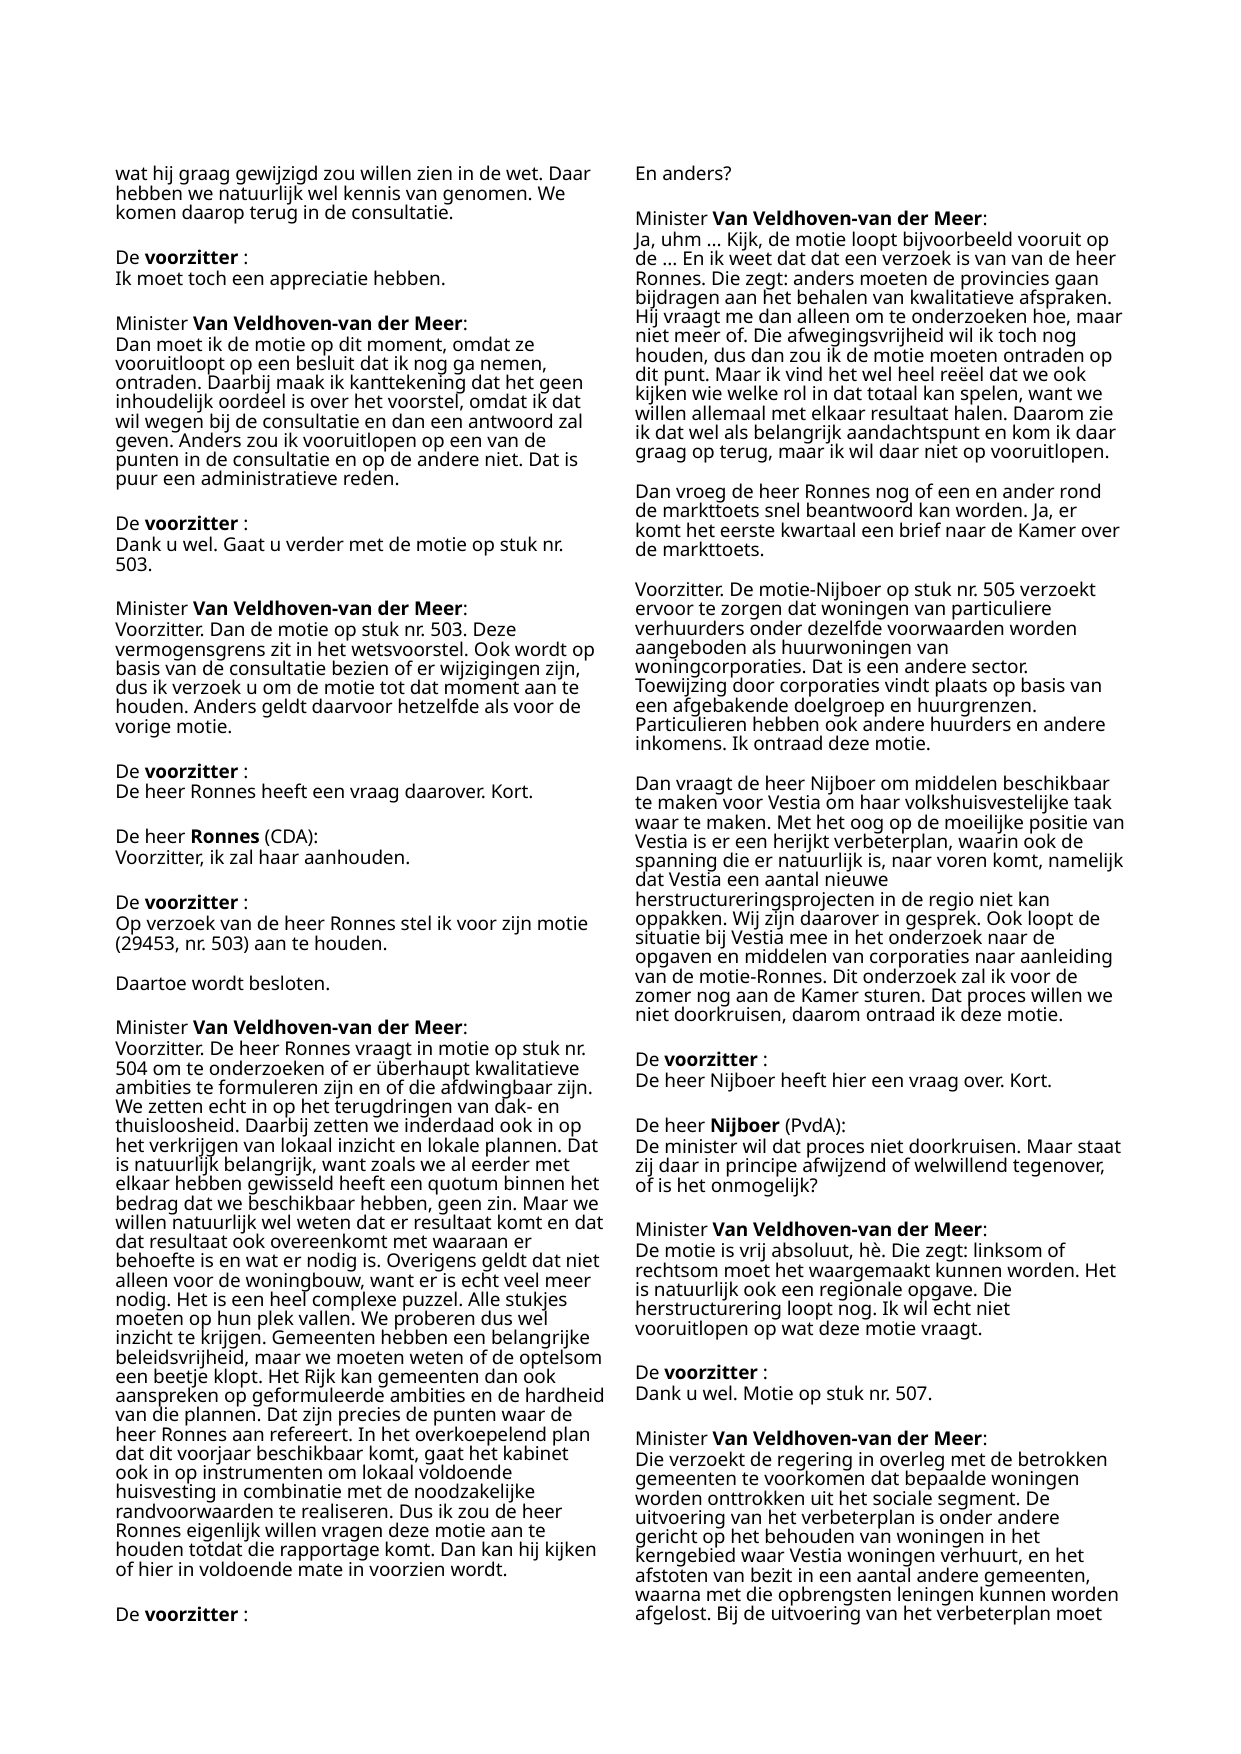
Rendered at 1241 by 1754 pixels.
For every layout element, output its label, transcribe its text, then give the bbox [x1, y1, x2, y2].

text wat hij graag gewijzigd zou willen zien in de wet. Daar hebben we natuurlijk wel kennis van genomen. We komen daarop terug in de consultatie. [115, 165, 605, 223]
text Minister Van Veldhoven-van der Meer: [635, 205, 1125, 231]
text Minister Van Veldhoven-van der Meer: [115, 1014, 605, 1040]
text De voorzitter : [115, 889, 605, 915]
text Dank u wel. Motie op stuk nr. 507. [635, 1385, 1125, 1404]
text De voorzitter : [635, 1046, 1125, 1072]
text De motie is vrij absoluut, hè. Die zegt: linksom of rechtsom moet het waargemaakt kunnen worden. Het is natuurlijk ook een regionale opgave. Die herstructurering loopt nog. Ik wil echt niet vooruitlopen op wat deze motie vraagt. [635, 1242, 1125, 1339]
text Voorzitter. Dan de motie op stuk nr. 503. Deze vermogensgrens zit in het wetsvoorstel. Ook wordt op basis van de consultatie bezien of er wijzigingen zijn, dus ik verzoek u om de motie tot dat moment aan te houden. Anders geldt daarvoor hetzelfde als voor de vorige motie. [115, 621, 605, 737]
text Minister Van Veldhoven-van der Meer: [635, 1425, 1125, 1451]
text Dan vroeg de heer Ronnes nog of een en ander rond de markttoets snel beantwoord kan worden. Ja, er komt het eerste kwartaal een brief naar de Kamer over de markttoets. [635, 483, 1125, 560]
text Minister Van Veldhoven-van der Meer: [635, 1217, 1125, 1242]
text Voorzitter. De heer Ronnes vraagt in motie op stuk nr. 504 om te onderzoeken of er überhaupt kwalitatieve ambities te formuleren zijn en of die afdwingbaar zijn. We zetten echt in op het terugdringen van dak- en thuisloosheid. Daarbij zetten we inderdaad ook in op het verkrijgen van lokaal inzicht en lokale plannen. Dat is natuurlijk belangrijk, want zoals we al eerder met elkaar hebben gewisseld heeft een quotum binnen het bedrag dat we beschikbaar hebben, geen zin. Maar we willen natuurlijk wel weten dat er resultaat komt en dat dat resultaat ook overeenkomt met waaraan er behoefte is en wat er nodig is. Overigens geldt dat niet alleen voor de woningbouw, want er is echt veel meer nodig. Het is een heel complexe puzzel. Alle stukjes moeten op hun plek vallen. We proberen dus wel inzicht te krijgen. Gemeenten hebben een belangrijke beleidsvrijheid, maar we moeten weten of de optelsom een beetje klopt. Het Rijk kan gemeenten dan ook aanspreken op geformuleerde ambities en de hardheid van die plannen. Dat zijn precies de punten waar de heer Ronnes aan refereert. In het overkoepelend plan dat dit voorjaar beschikbaar komt, gaat het kabinet ook in op instrumenten om lokaal voldoende huisvesting in combinatie met de noodzakelijke randvoorwaarden te realiseren. Dus ik zou de heer Ronnes eigenlijk willen vragen deze motie aan te houden totdat die rapportage komt. Dan kan hij kijken of hier in voldoende mate in voorzien wordt. [115, 1040, 605, 1580]
text Ik moet toch een appreciatie hebben. [115, 270, 605, 289]
text Dan vraagt de heer Nijboer om middelen beschikbaar te maken voor Vestia om haar volkshuisvestelijke taak waar te maken. Met het oog op de moeilijke positie van Vestia is er een herijkt verbeterplan, waarin ook de spanning die er natuurlijk is, naar voren komt, namelijk dat Vestia een aantal nieuwe herstructureringsprojecten in de regio niet kan oppakken. Wij zijn daarover in gesprek. Ook loopt de situatie bij Vestia mee in het onderzoek naar de opgaven en middelen van corporaties naar aanleiding van de motie-Ronnes. Dit onderzoek zal ik voor de zomer nog aan de Kamer sturen. Dat proces willen we niet doorkruisen, daarom ontraad ik deze motie. [635, 775, 1125, 1026]
text Voorzitter, ik zal haar aanhouden. [115, 849, 605, 869]
text Dank u wel. Gaat u verder met de motie op stuk nr. 503. [115, 536, 605, 575]
text En anders? [635, 165, 1125, 184]
text De heer Nijboer (PvdA): [635, 1112, 1125, 1138]
text De minister wil dat proces niet doorkruisen. Maar staat zij daar in principe afwijzend of welwillend tegenover, of is het onmogelijk? [635, 1138, 1125, 1196]
text Voorzitter. De motie-Nijboer op stuk nr. 505 verzoekt ervoor te zorgen dat woningen van particuliere verhuurders onder dezelfde voorwaarden worden aangeboden als huurwoningen van woningcorporaties. Dat is een andere sector. Toewijzing door corporaties vindt plaats op basis van een afgebakende doelgroep en huurgrenzen. Particulieren hebben ook andere huurders en andere inkomens. Ik ontraad deze motie. [635, 581, 1125, 754]
text De voorzitter : [635, 1359, 1125, 1385]
text De heer Ronnes (CDA): [115, 824, 605, 849]
text De heer Nijboer heeft hier een vraag over. Kort. [635, 1072, 1125, 1091]
text Dan moet ik de motie op dit moment, omdat ze vooruitloopt op een besluit dat ik nog ga nemen, ontraden. Daarbij maak ik kanttekening dat het geen inhoudelijk oordeel is over het voorstel, omdat ik dat wil wegen bij de consultatie en dan een antwoord zal geven. Anders zou ik vooruitlopen op een van de punten in de consultatie en op de andere niet. Dat is puur een administratieve reden. [115, 336, 605, 490]
text De heer Ronnes heeft een vraag daarover. Kort. [115, 783, 605, 803]
text Daartoe wordt besloten. [115, 974, 605, 994]
text Die verzoekt de regering in overleg met de betrokken gemeenten te voorkomen dat bepaalde woningen worden onttrokken uit het sociale segment. De uitvoering van het verbeterplan is onder andere gericht op het behouden van woningen in het kerngebied waar Vestia woningen verhuurt, en het afstoten van bezit in een aantal andere gemeenten, waarna met die opbrengsten leningen kunnen worden afgelost. Bij de uitvoering van het verbeterplan moet [635, 1451, 1125, 1624]
text Minister Van Veldhoven-van der Meer: [115, 596, 605, 621]
text De voorzitter : [115, 1601, 605, 1626]
text De voorzitter : [115, 758, 605, 783]
text Op verzoek van de heer Ronnes stel ik voor zijn motie (29453, nr. 503) aan te houden. [115, 915, 605, 954]
text De voorzitter : [115, 244, 605, 270]
text Minister Van Veldhoven-van der Meer: [115, 310, 605, 336]
text Ja, uhm ... Kijk, de motie loopt bijvoorbeeld vooruit op de ... En ik weet dat dat een verzoek is van van de heer Ronnes. Die zegt: anders moeten de provincies gaan bijdragen aan het behalen van kwalitatieve afspraken. Hij vraagt me dan alleen om te onderzoeken hoe, maar niet meer of. Die afwegingsvrijheid wil ik toch nog houden, dus dan zou ik de motie moeten ontraden op dit punt. Maar ik vind het wel heel reëel dat we ook kijken wie welke rol in dat totaal kan spelen, want we willen allemaal met elkaar resultaat halen. Daarom zie ik dat wel als belangrijk aandachtspunt en kom ik daar graag op terug, maar ik wil daar niet op vooruitlopen. [635, 231, 1125, 462]
text De voorzitter : [115, 511, 605, 536]
